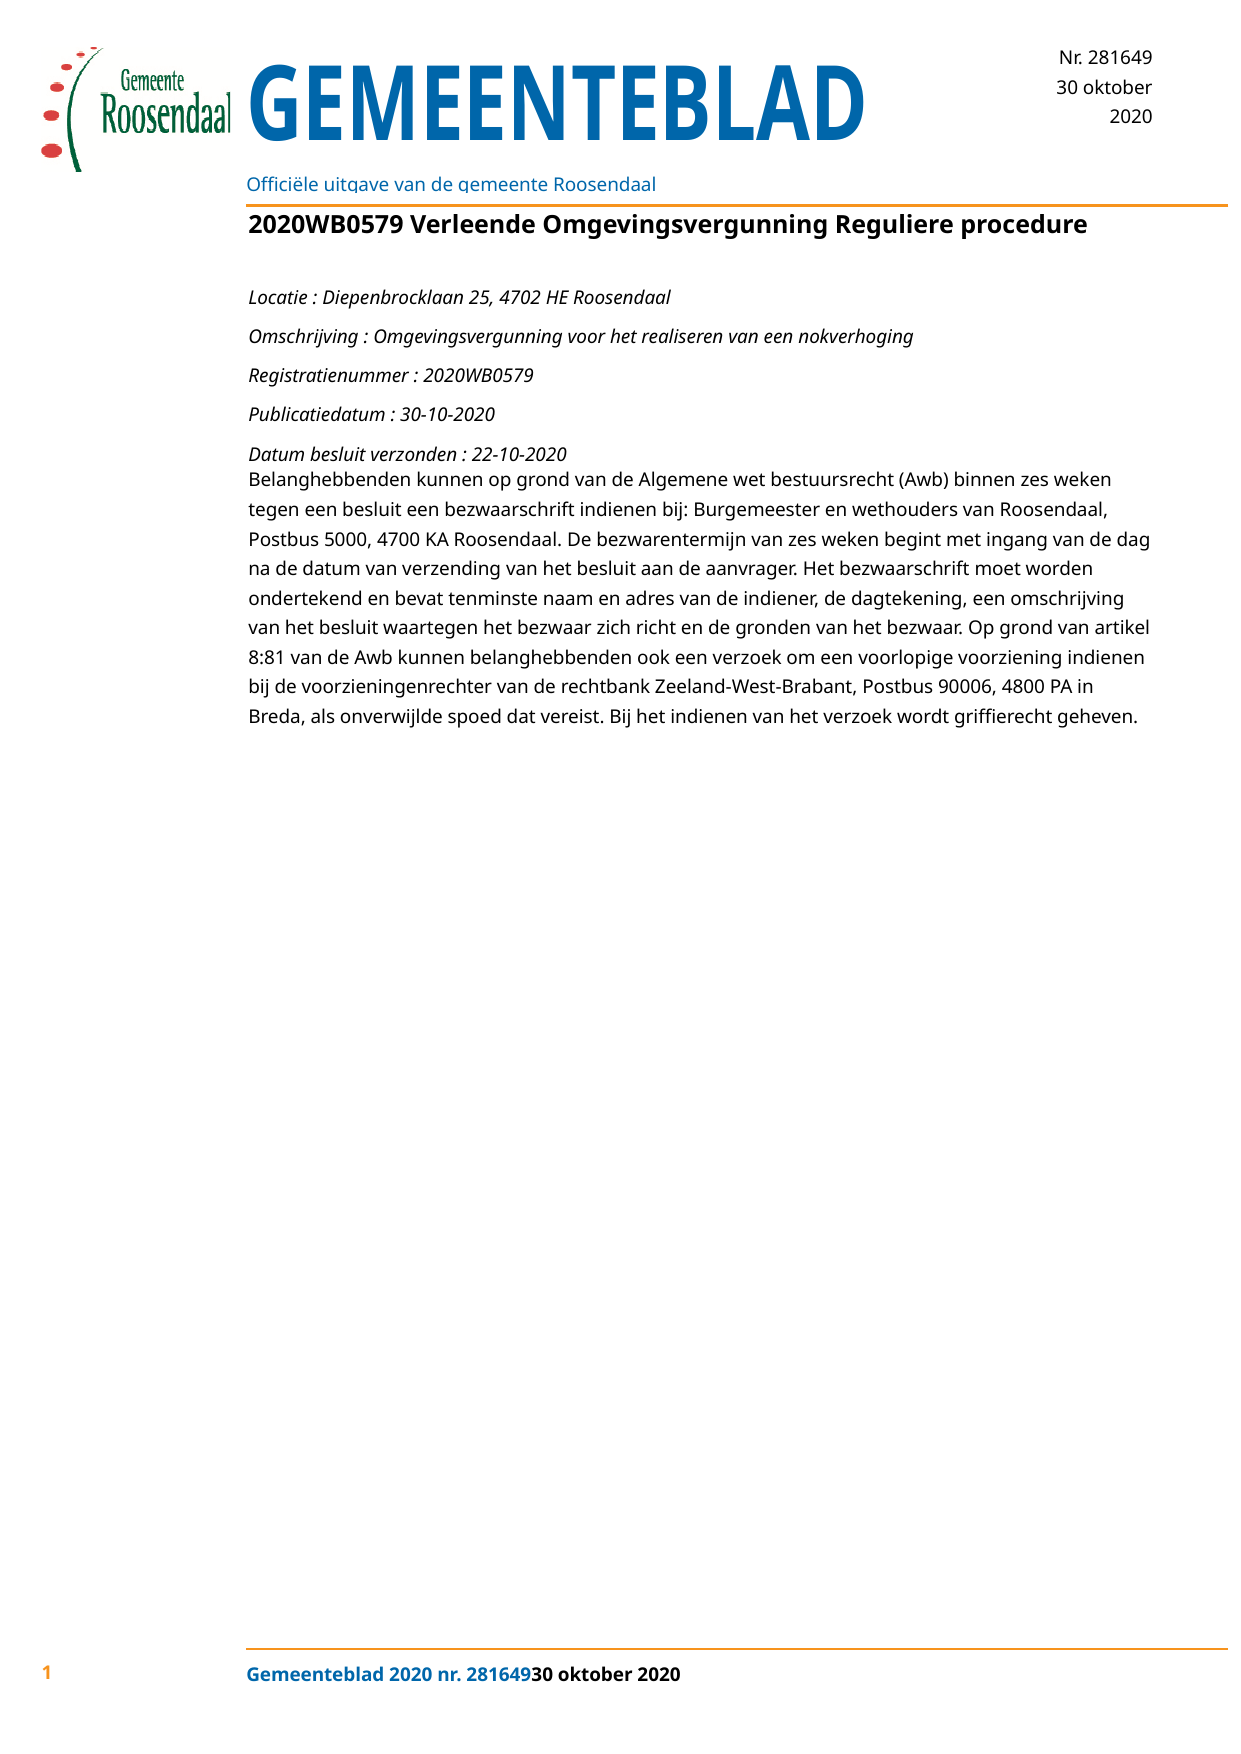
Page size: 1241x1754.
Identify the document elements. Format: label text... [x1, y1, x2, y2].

text Publicatiedatum : 30-10-2020 [248, 402, 1152, 427]
text Belanghebbenden kunnen op grond van de Algemene wet bestuursrecht (Awb) binnen zes weken tegen een besluit een bezwaarschrift indienen bij: Burgemeester en wethouders van Roosendaal, Postbus 5000, 4700 KA Roosendaal. De bezwarentermijn van zes weken begint met ingang van de dag na de datum van verzending van het besluit aan de aanvrager. Het bezwaarschrift moet worden ondertekend en bevat tenminste naam en adres van de indiener, de dagtekening, een omschrijving van het besluit waartegen het bezwaar zich richt en de gronden van het bezwaar. Op grond van artikel 8:81 van de Awb kunnen belanghebbenden ook een verzoek om een voorlopige voorziening indienen bij de voorzieningenrechter van de rechtbank Zeeland-West-Brabant, Postbus 90006, 4800 PA in Breda, als onverwijlde spoed dat vereist. Bij het indienen van het verzoek wordt griffierecht geheven. [248, 467, 1152, 729]
text Datum besluit verzonden : 22-10-2020 [248, 441, 1152, 467]
text Locatie : Diepenbrocklaan 25, 4702 HE Roosendaal [248, 284, 1152, 309]
picture [41, 47, 231, 172]
text Registratienummer : 2020WB0579 [248, 362, 1152, 388]
text Omschrijving : Omgevingsvergunning voor het realiseren van een nokverhoging [248, 323, 1152, 349]
text 2020WB0579 Verleende Omgevingsvergunning Reguliere procedure [248, 207, 1152, 241]
